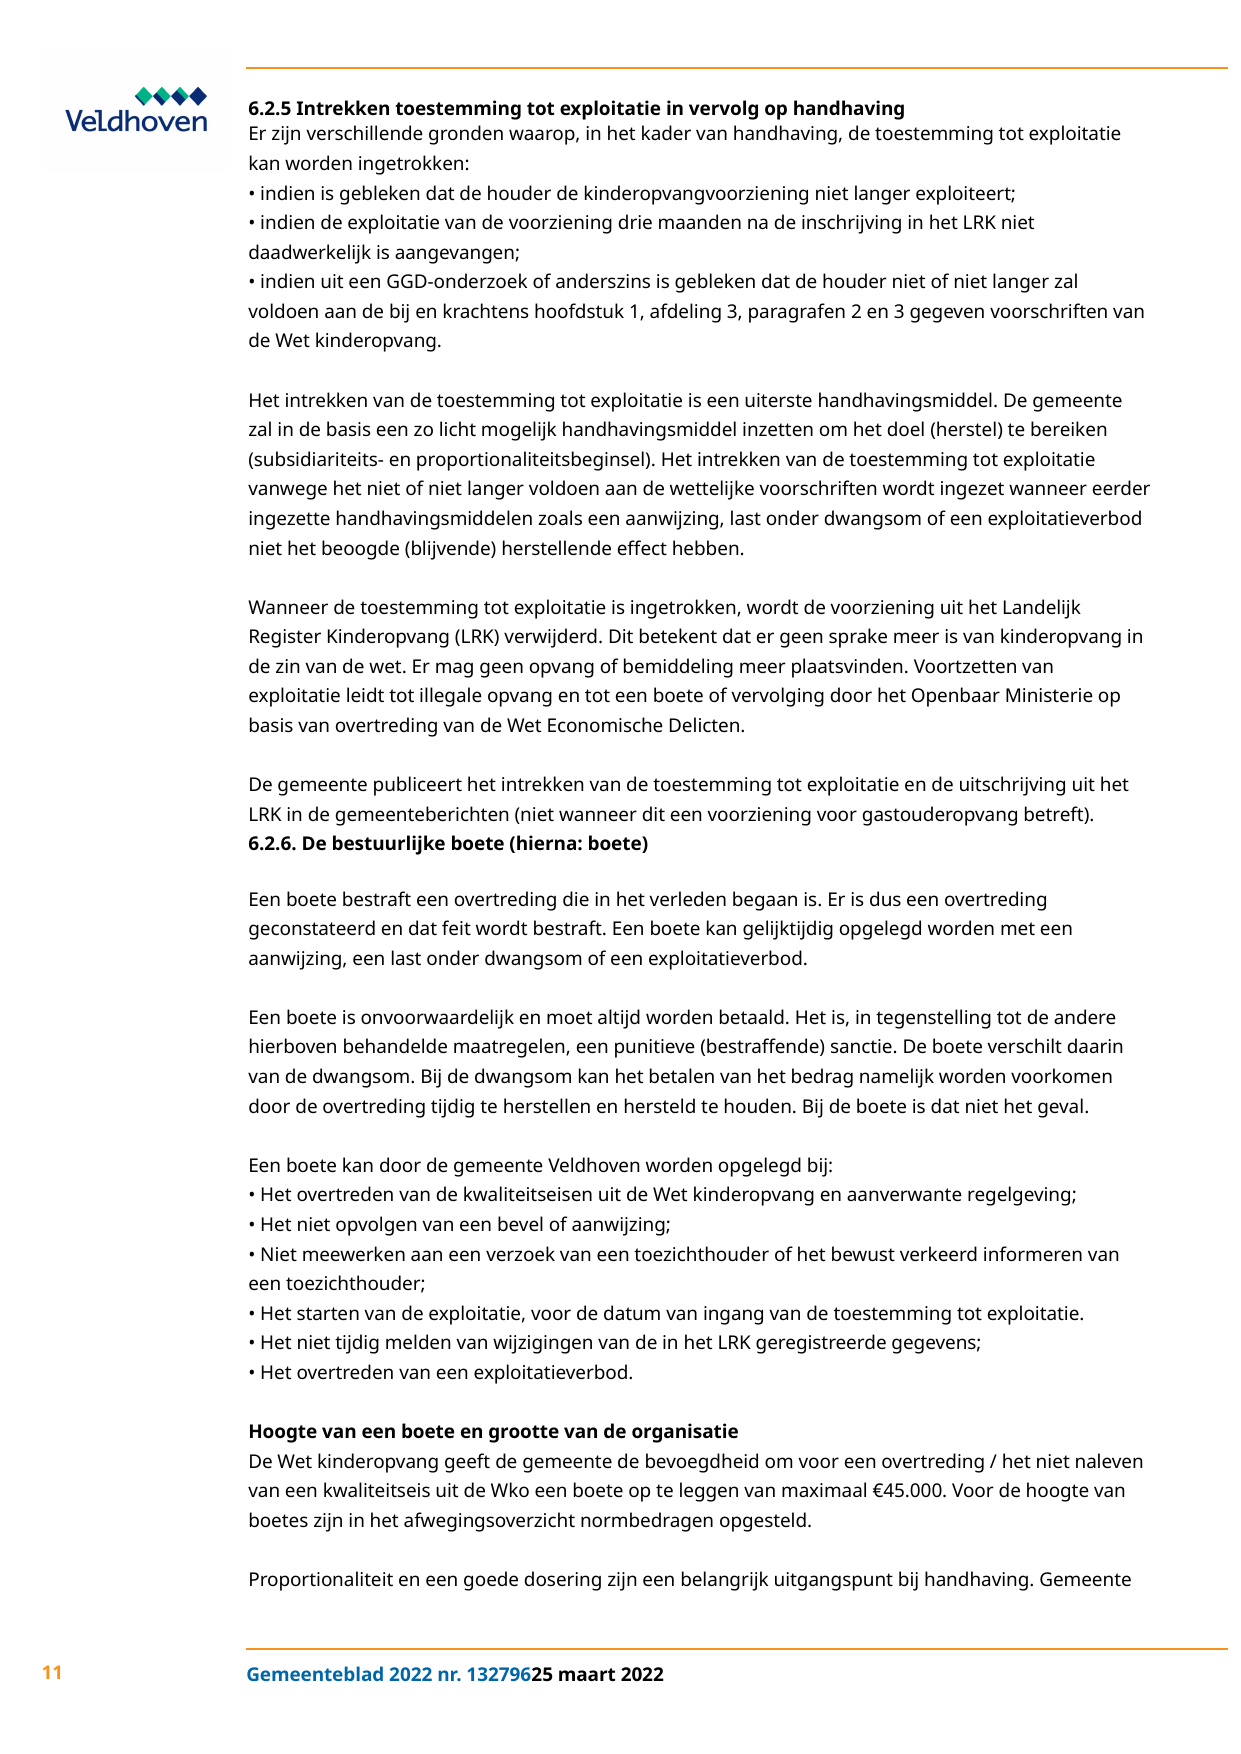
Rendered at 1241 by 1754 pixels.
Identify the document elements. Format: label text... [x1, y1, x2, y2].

text • indien uit een GGD-onderzoek of anderszins is gebleken dat de houder niet of niet langer zal voldoen aan de bij en krachtens hoofdstuk 1, afdeling 3, paragrafen 2 en 3 gegeven voorschriften van de Wet kinderopvang. [248, 268, 1152, 353]
text Een boete bestraft een overtreding die in het verleden begaan is. Er is dus een overtreding geconstateerd en dat feit wordt bestraft. Een boete kan gelijktijdig opgelegd worden met een aanwijzing, een last onder dwangsom of een exploitatieverbod. [248, 886, 1152, 971]
text 6.2.6. De bestuurlijke boete (hierna: boete) [248, 831, 1152, 856]
text De Wet kinderopvang geeft de gemeente de bevoegdheid om voor een overtreding / het niet naleven van een kwaliteitseis uit de Wko een boete op te leggen van maximaal €45.000. Voor de hoogte van boetes zijn in het afwegingsoverzicht normbedragen opgesteld. [248, 1448, 1152, 1533]
text Wanneer de toestemming tot exploitatie is ingetrokken, wordt de voorziening uit het Landelijk Register Kinderopvang (LRK) verwijderd. Dit betekent dat er geen sprake meer is van kinderopvang in de zin van de wet. Er mag geen opvang of bemiddeling meer plaatsvinden. Voortzetten van exploitatie leidt tot illegale opvang en tot een boete of vervolging door het Openbaar Ministerie op basis van overtreding van de Wet Economische Delicten. [248, 594, 1152, 738]
text • indien is gebleken dat de houder de kinderopvangvoorziening niet langer exploiteert; [248, 180, 1152, 205]
text • Het overtreden van de kwaliteitseisen uit de Wet kinderopvang en aanverwante regelgeving; [248, 1182, 1152, 1207]
text • Het overtreden van een exploitatieverbod. [248, 1359, 1152, 1385]
text Hoogte van een boete en grootte van de organisatie [248, 1418, 1152, 1444]
text • Het niet tijdig melden van wijzigingen van de in het LRK geregistreerde gegevens; [248, 1329, 1152, 1355]
text De gemeente publiceert het intrekken van de toestemming tot exploitatie en de uitschrijving uit het LRK in de gemeenteberichten (niet wanneer dit een voorziening voor gastouderopvang betreft). [248, 771, 1152, 827]
text • Het niet opvolgen van een bevel of aanwijzing; [248, 1211, 1152, 1237]
picture [41, 47, 231, 172]
text • indien de exploitatie van de voorziening drie maanden na de inschrijving in het LRK niet daadwerkelijk is aangevangen; [248, 209, 1152, 264]
text Proportionaliteit en een goede dosering zijn een belangrijk uitgangspunt bij handhaving. Gemeente [248, 1566, 1152, 1592]
text 6.2.5 Intrekken toestemming tot exploitatie in vervolg op handhaving [248, 95, 1152, 121]
text Er zijn verschillende gronden waarop, in het kader van handhaving, de toestemming tot exploitatie kan worden ingetrokken: [248, 121, 1152, 176]
text • Niet meewerken aan een verzoek van een toezichthouder of het bewust verkeerd informeren van een toezichthouder; [248, 1241, 1152, 1296]
text Een boete kan door de gemeente Veldhoven worden opgelegd bij: [248, 1152, 1152, 1178]
text Het intrekken van de toestemming tot exploitatie is een uiterste handhavingsmiddel. De gemeente zal in de basis een zo licht mogelijk handhavingsmiddel inzetten om het doel (herstel) te bereiken (subsidiariteits- en proportionaliteitsbeginsel). Het intrekken van de toestemming tot exploitatie vanwege het niet of niet langer voldoen aan de wettelijke voorschriften wordt ingezet wanneer eerder ingezette handhavingsmiddelen zoals een aanwijzing, last onder dwangsom of een exploitatieverbod niet het beoogde (blijvende) herstellende effect hebben. [248, 387, 1152, 560]
text Een boete is onvoorwaardelijk en moet altijd worden betaald. Het is, in tegenstelling tot de andere hierboven behandelde maatregelen, een punitieve (bestraffende) sanctie. De boete verschilt daarin van de dwangsom. Bij de dwangsom kan het betalen van het bedrag namelijk worden voorkomen door de overtreding tijdig te herstellen en hersteld te houden. Bij de boete is dat niet het geval. [248, 1004, 1152, 1119]
text • Het starten van de exploitatie, voor de datum van ingang van de toestemming tot exploitatie. [248, 1300, 1152, 1326]
